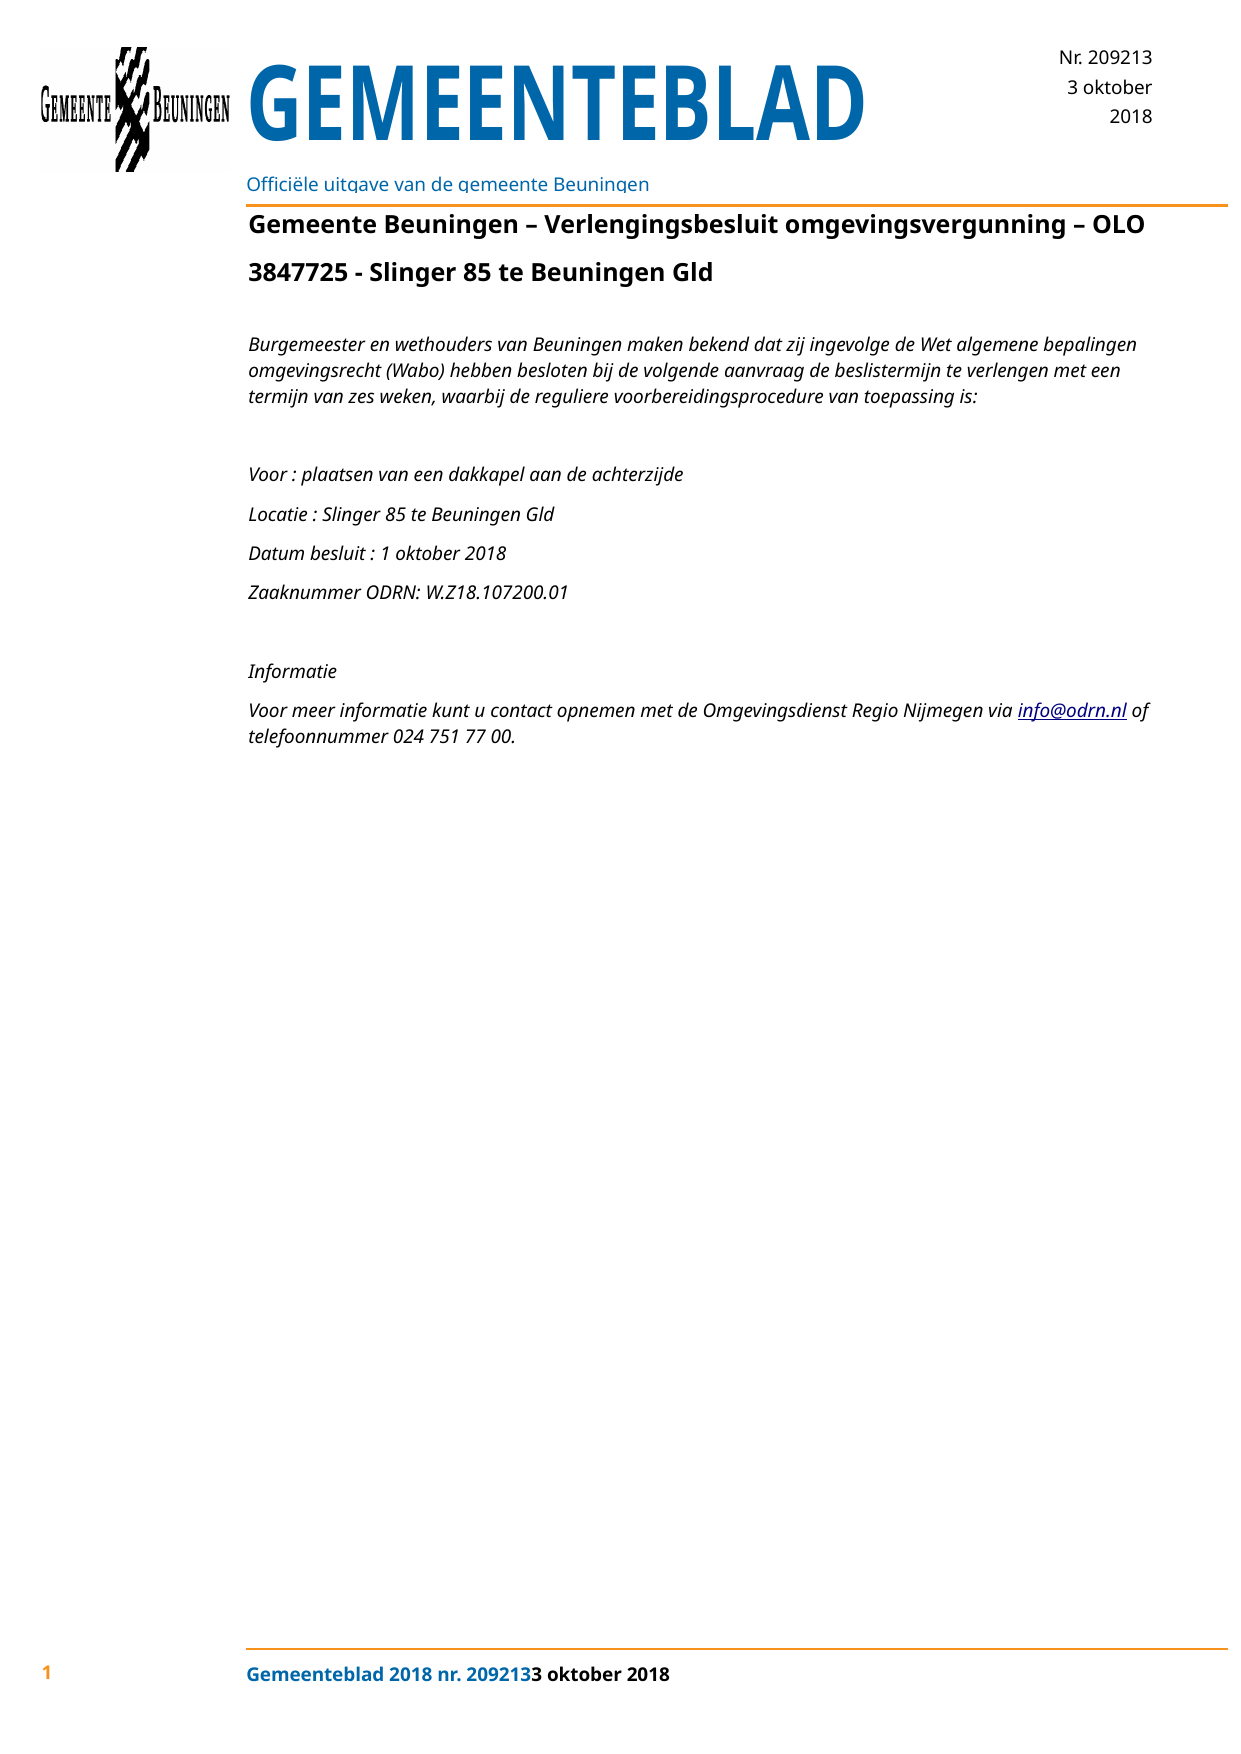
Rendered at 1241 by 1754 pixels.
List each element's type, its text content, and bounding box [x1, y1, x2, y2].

text Locatie : Slinger 85 te Beuningen Gld [248, 501, 1152, 526]
text Voor meer informatie kunt u contact opnemen met de Omgevingsdienst Regio Nijmegen via info@odrn.nl of telefoonnummer 024 751 77 00. [248, 697, 1152, 748]
text Gemeente Beuningen – Verlengingsbesluit omgevingsvergunning – OLO 3847725 - Slinger 85 te Beuningen Gld [248, 207, 1152, 288]
text Voor : plaatsen van een dakkapel aan de achterzijde [248, 461, 1152, 487]
text Informatie [248, 658, 1152, 683]
text Zaaknummer ODRN: W.Z18.107200.01 [248, 579, 1152, 605]
picture [41, 47, 231, 172]
text Datum besluit : 1 oktober 2018 [248, 540, 1152, 566]
text Burgemeester en wethouders van Beuningen maken bekend dat zij ingevolge de Wet algemene bepalingen omgevingsrecht (Wabo) hebben besloten bij de volgende aanvraag de beslistermijn te verlengen met een termijn van zes weken, waarbij de reguliere voorbereidingsprocedure van toepassing is: [248, 331, 1152, 409]
